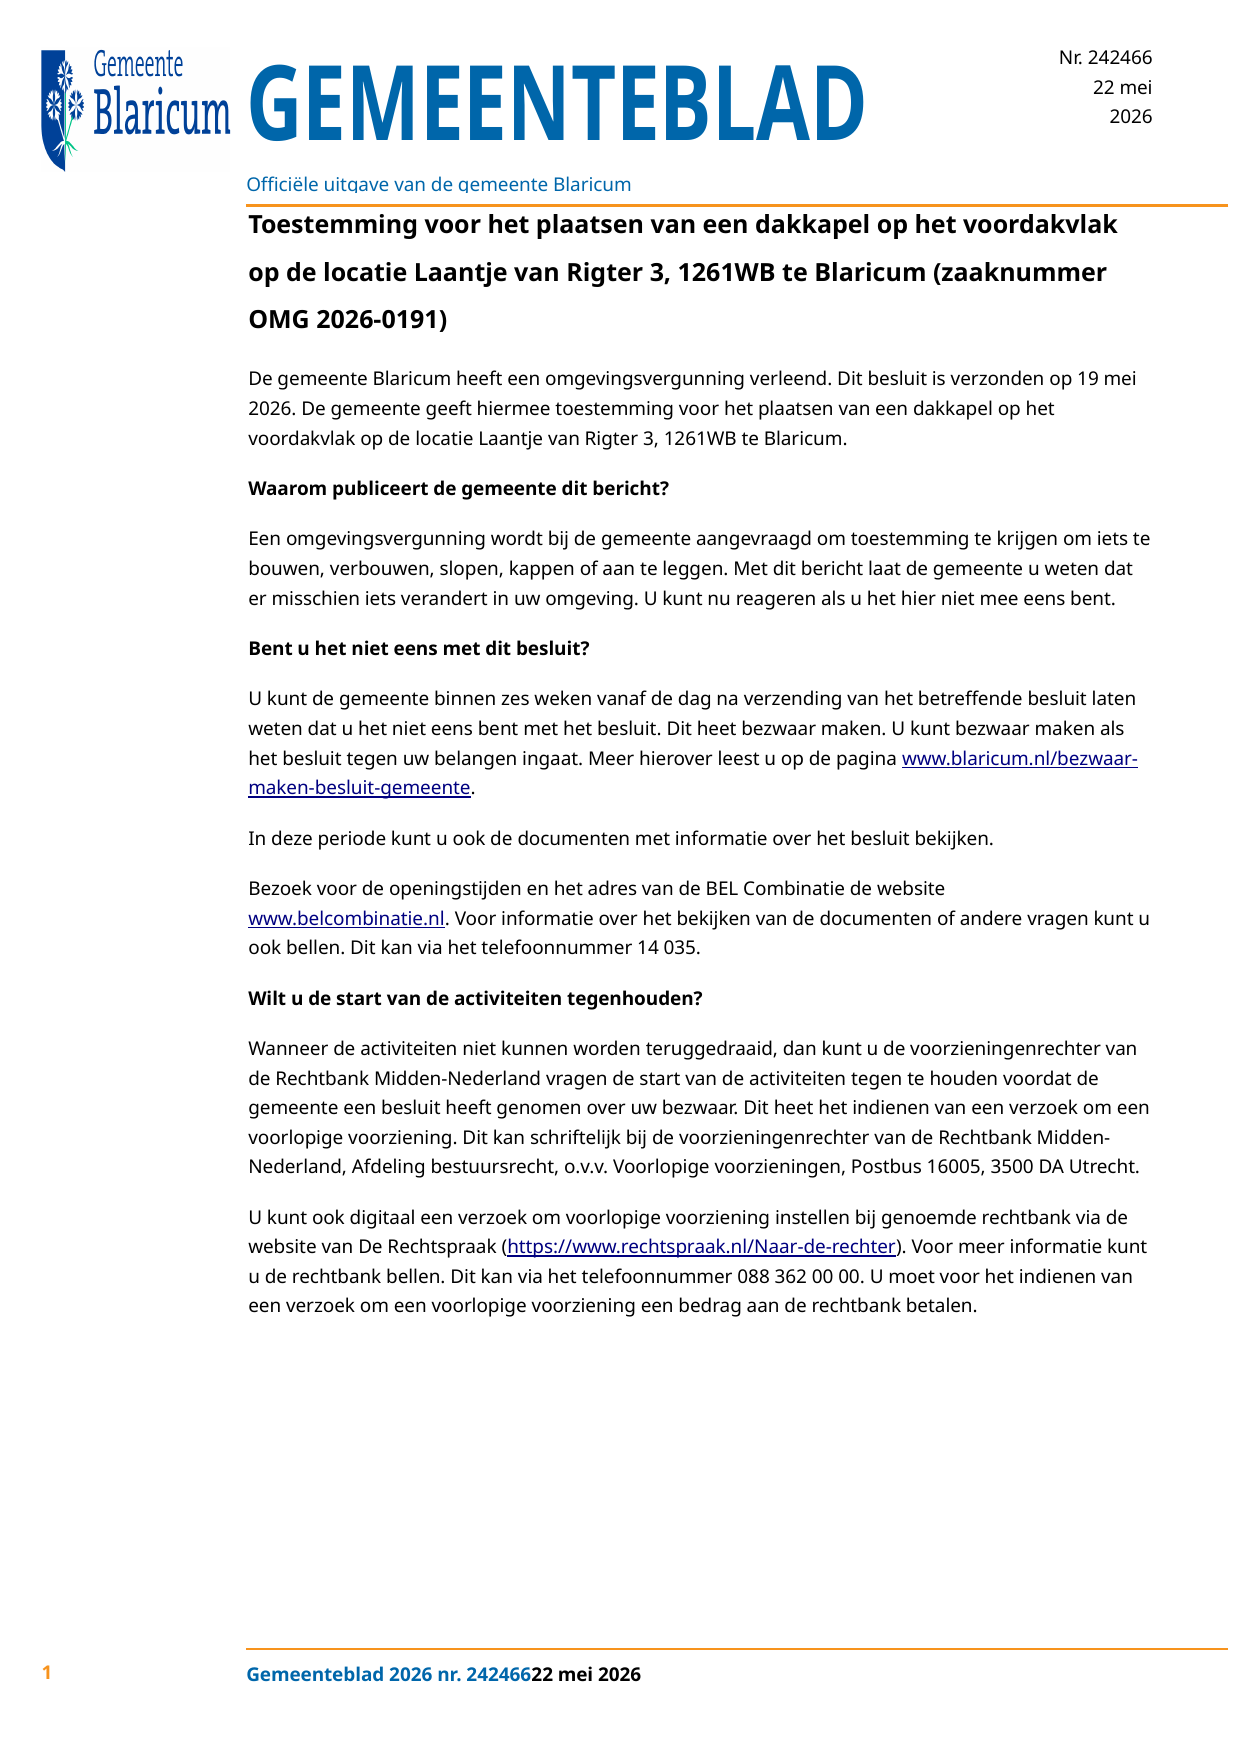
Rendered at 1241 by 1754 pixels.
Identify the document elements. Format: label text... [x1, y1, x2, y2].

text Waarom publiceert de gemeente dit bericht? [248, 475, 1152, 501]
text Een omgevingsvergunning wordt bij de gemeente aangevraagd om toestemming te krijgen om iets te bouwen, verbouwen, slopen, kappen of aan te leggen. Met dit bericht laat de gemeente u weten dat er misschien iets verandert in uw omgeving. U kunt nu reageren als u het hier niet mee eens bent. [248, 526, 1152, 610]
picture [41, 47, 231, 172]
text Bezoek voor de openingstijden en het adres van de BEL Combinatie de website www.belcombinatie.nl. Voor informatie over het bekijken van de documenten of andere vragen kunt u ook bellen. Dit kan via het telefoonnummer 14 035. [248, 875, 1152, 960]
text Toestemming voor het plaatsen van een dakkapel op het voordakvlak op de locatie Laantje van Rigter 3, 1261WB te Blaricum (zaaknummer OMG 2026-0191) [248, 207, 1152, 336]
text U kunt ook digitaal een verzoek om voorlopige voorziening instellen bij genoemde rechtbank via de website van De Rechtspraak (https://www.rechtspraak.nl/Naar-de-rechter). Voor meer informatie kunt u de rechtbank bellen. Dit kan via het telefoonnummer 088 362 00 00. U moet voor het indienen van een verzoek om een voorlopige voorziening een bedrag aan de rechtbank betalen. [248, 1204, 1152, 1318]
text Wilt u de start van de activiteiten tegenhouden? [248, 985, 1152, 1010]
text De gemeente Blaricum heeft een omgevingsvergunning verleend. Dit besluit is verzonden op 19 mei 2026. De gemeente geeft hiermee toestemming voor het plaatsen van een dakkapel op het voordakvlak op de locatie Laantje van Rigter 3, 1261WB te Blaricum. [248, 366, 1152, 450]
text In deze periode kunt u ook de documenten met informatie over het besluit bekijken. [248, 825, 1152, 850]
text Bent u het niet eens met dit besluit? [248, 635, 1152, 661]
text U kunt de gemeente binnen zes weken vanaf de dag na verzending van het betreffende besluit laten weten dat u het niet eens bent met het besluit. Dit heet bezwaar maken. U kunt bezwaar maken als het besluit tegen uw belangen ingaat. Meer hierover leest u op de pagina www.blaricum.nl/bezwaar-maken-besluit-gemeente. [248, 686, 1152, 800]
text Wanneer de activiteiten niet kunnen worden teruggedraaid, dan kunt u de voorzieningenrechter van de Rechtbank Midden-Nederland vragen de start van de activiteiten tegen te houden voordat de gemeente een besluit heeft genomen over uw bezwaar. Dit heet het indienen van een verzoek om een voorlopige voorziening. Dit kan schriftelijk bij de voorzieningenrechter van de Rechtbank Midden-Nederland, Afdeling bestuursrecht, o.v.v. Voorlopige voorzieningen, Postbus 16005, 3500 DA Utrecht. [248, 1035, 1152, 1179]
